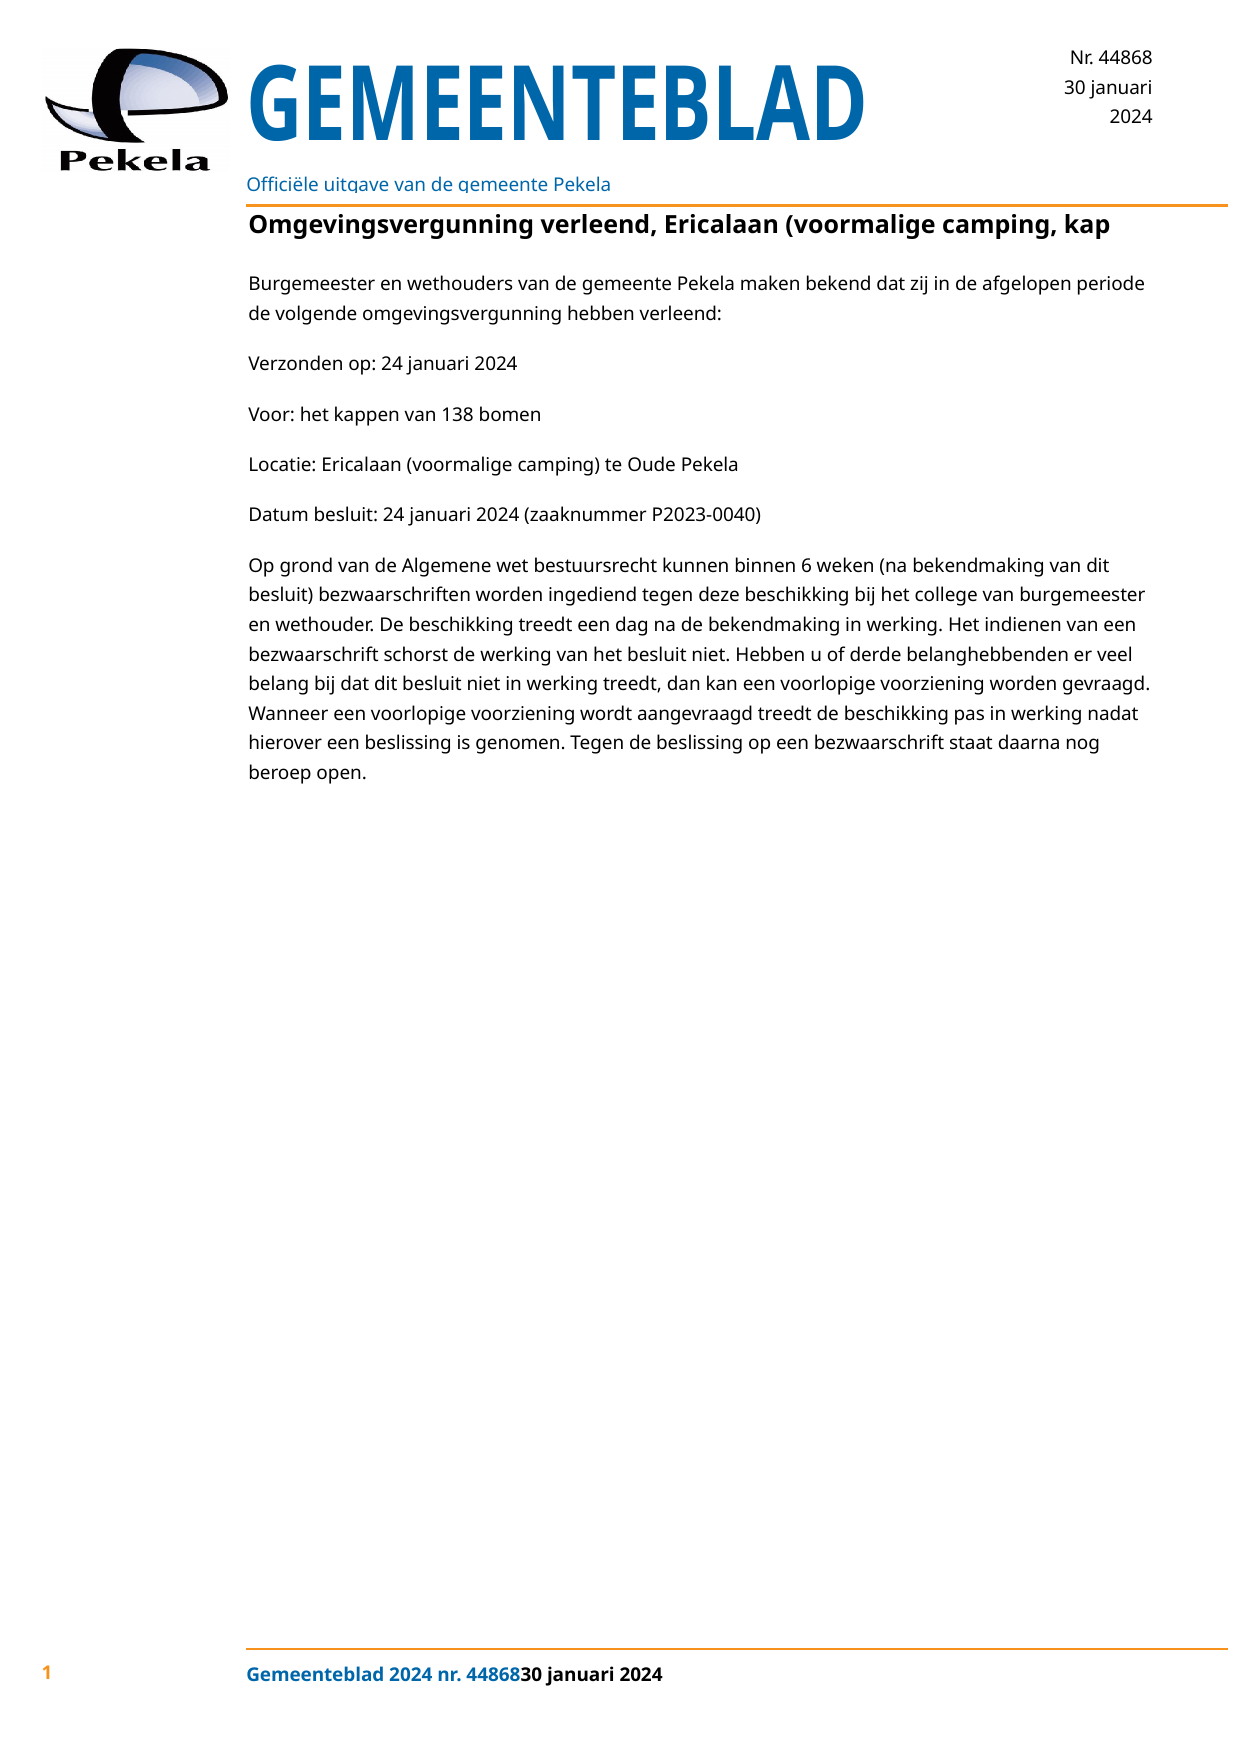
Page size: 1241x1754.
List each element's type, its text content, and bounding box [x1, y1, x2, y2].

text Voor: het kappen van 138 bomen [248, 401, 1152, 426]
text Omgevingsvergunning verleend, Ericalaan (voormalige camping, kap [248, 207, 1152, 241]
picture [41, 47, 231, 172]
text Op grond van de Algemene wet bestuursrecht kunnen binnen 6 weken (na bekendmaking van dit besluit) bezwaarschriften worden ingediend tegen deze beschikking bij het college van burgemeester en wethouder. De beschikking treedt een dag na de bekendmaking in werking. Het indienen van een bezwaarschrift schorst de werking van het besluit niet. Hebben u of derde belanghebbenden er veel belang bij dat dit besluit niet in werking treedt, dan kan een voorlopige voorziening worden gevraagd. Wanneer een voorlopige voorziening wordt aangevraagd treedt de beschikking pas in werking nadat hierover een beslissing is genomen. Tegen de beslissing op een bezwaarschrift staat daarna nog beroep open. [248, 552, 1152, 785]
text Burgemeester en wethouders van de gemeente Pekela maken bekend dat zij in de afgelopen periode de volgende omgevingsvergunning hebben verleend: [248, 270, 1152, 326]
text Verzonden op: 24 januari 2024 [248, 350, 1152, 376]
text Locatie: Ericalaan (voormalige camping) te Oude Pekela [248, 451, 1152, 477]
text Datum besluit: 24 januari 2024 (zaaknummer P2023-0040) [248, 502, 1152, 527]
